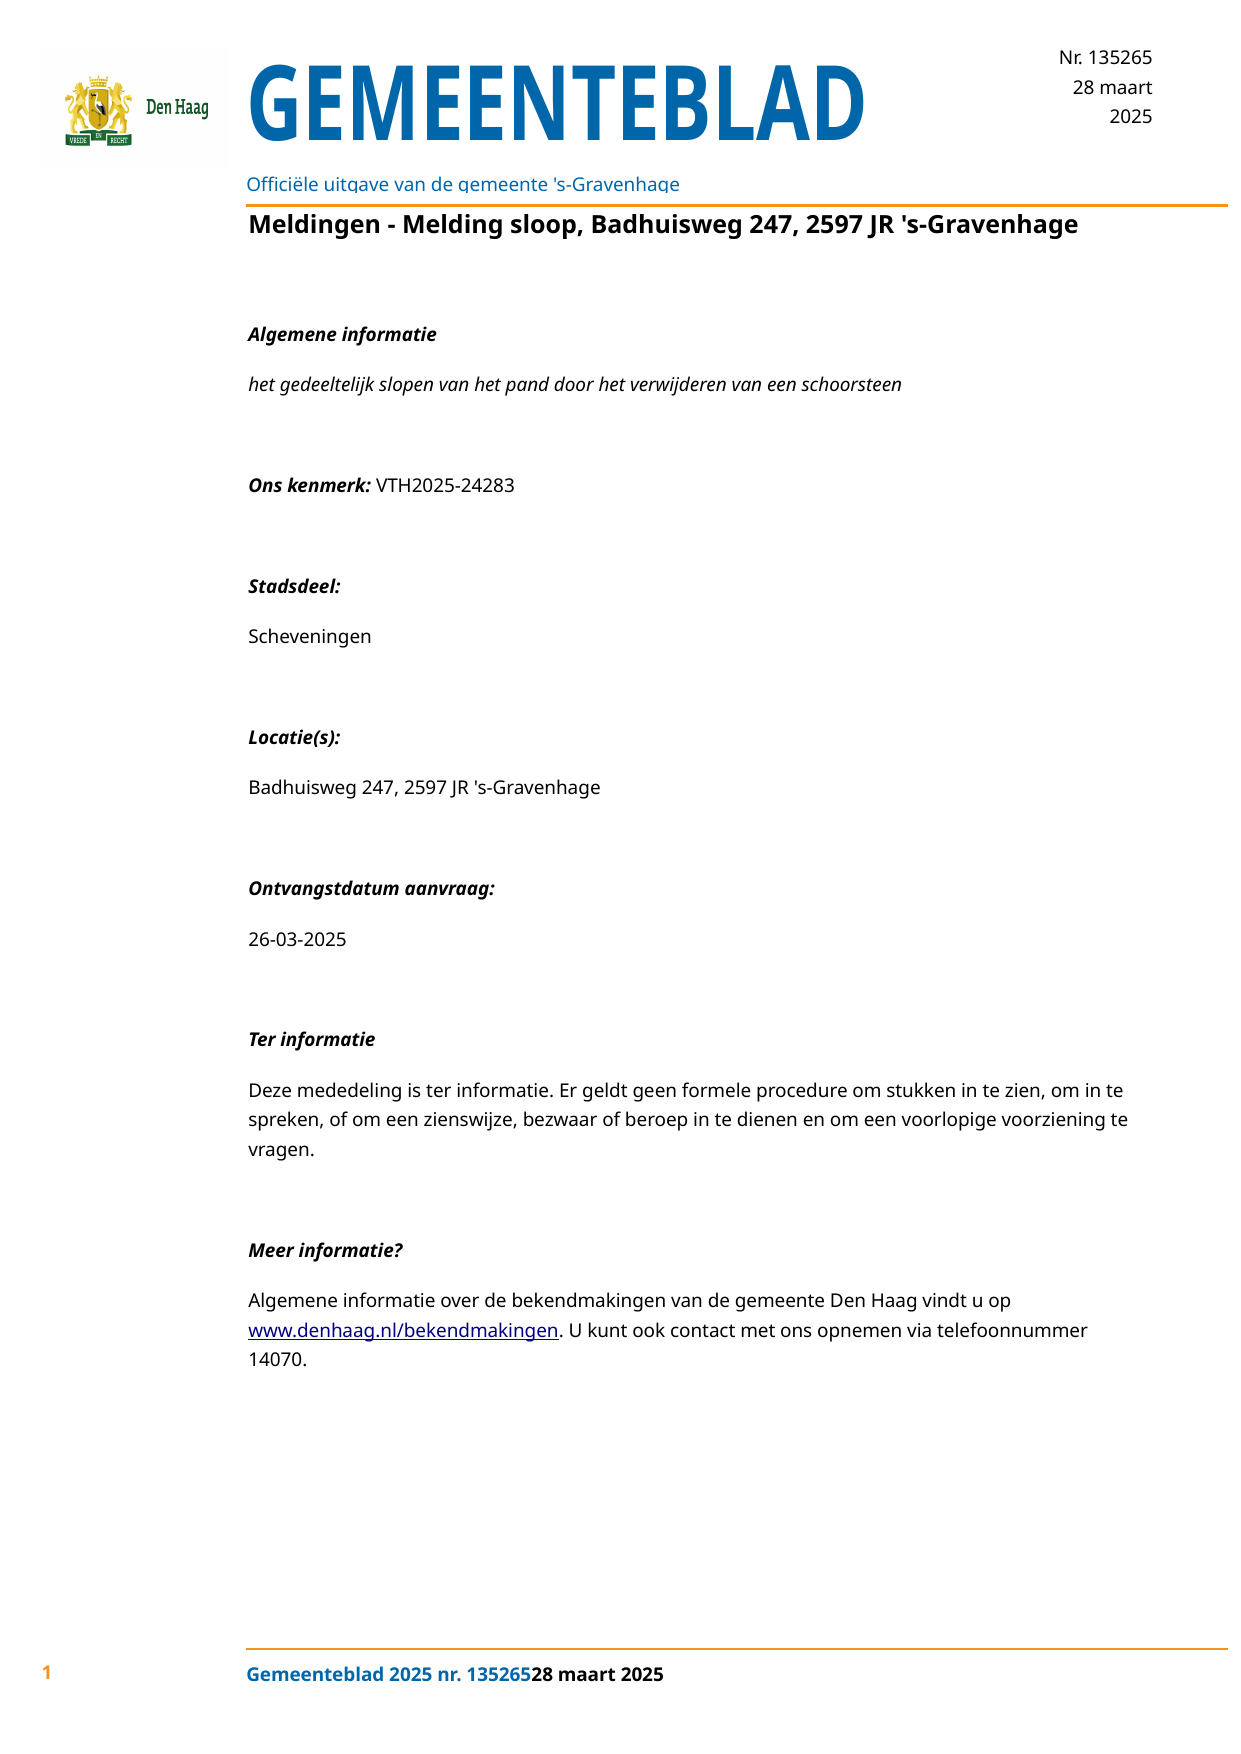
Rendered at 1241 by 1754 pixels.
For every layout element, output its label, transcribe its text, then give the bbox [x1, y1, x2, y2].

text Ons kenmerk: VTH2025-24283 [248, 472, 1152, 498]
text 26-03-2025 [248, 926, 1152, 951]
text Scheveningen [248, 623, 1152, 649]
text Meer informatie? [248, 1237, 1152, 1263]
text Stadsdeel: [248, 573, 1152, 598]
text het gedeeltelijk slopen van het pand door het verwijderen van een schoorsteen [248, 371, 1152, 397]
text Badhuisweg 247, 2597 JR 's-Gravenhage [248, 774, 1152, 800]
text Ontvangstdatum aanvraag: [248, 875, 1152, 901]
text Algemene informatie over de bekendmakingen van de gemeente Den Haag vindt u op www.denhaag.nl/bekendmakingen. U kunt ook contact met ons opnemen via telefoonnummer 14070. [248, 1287, 1152, 1372]
text Meldingen - Melding sloop, Badhuisweg 247, 2597 JR 's-Gravenhage [248, 207, 1152, 241]
text Locatie(s): [248, 724, 1152, 750]
text Algemene informatie [248, 321, 1152, 346]
text Ter informatie [248, 1027, 1152, 1052]
text Deze mededeling is ter informatie. Er geldt geen formele procedure om stukken in te zien, om in te spreken, of om een zienswijze, bezwaar of beroep in te dienen en om een voorlopige voorziening te vragen. [248, 1077, 1152, 1162]
picture [41, 47, 231, 172]
